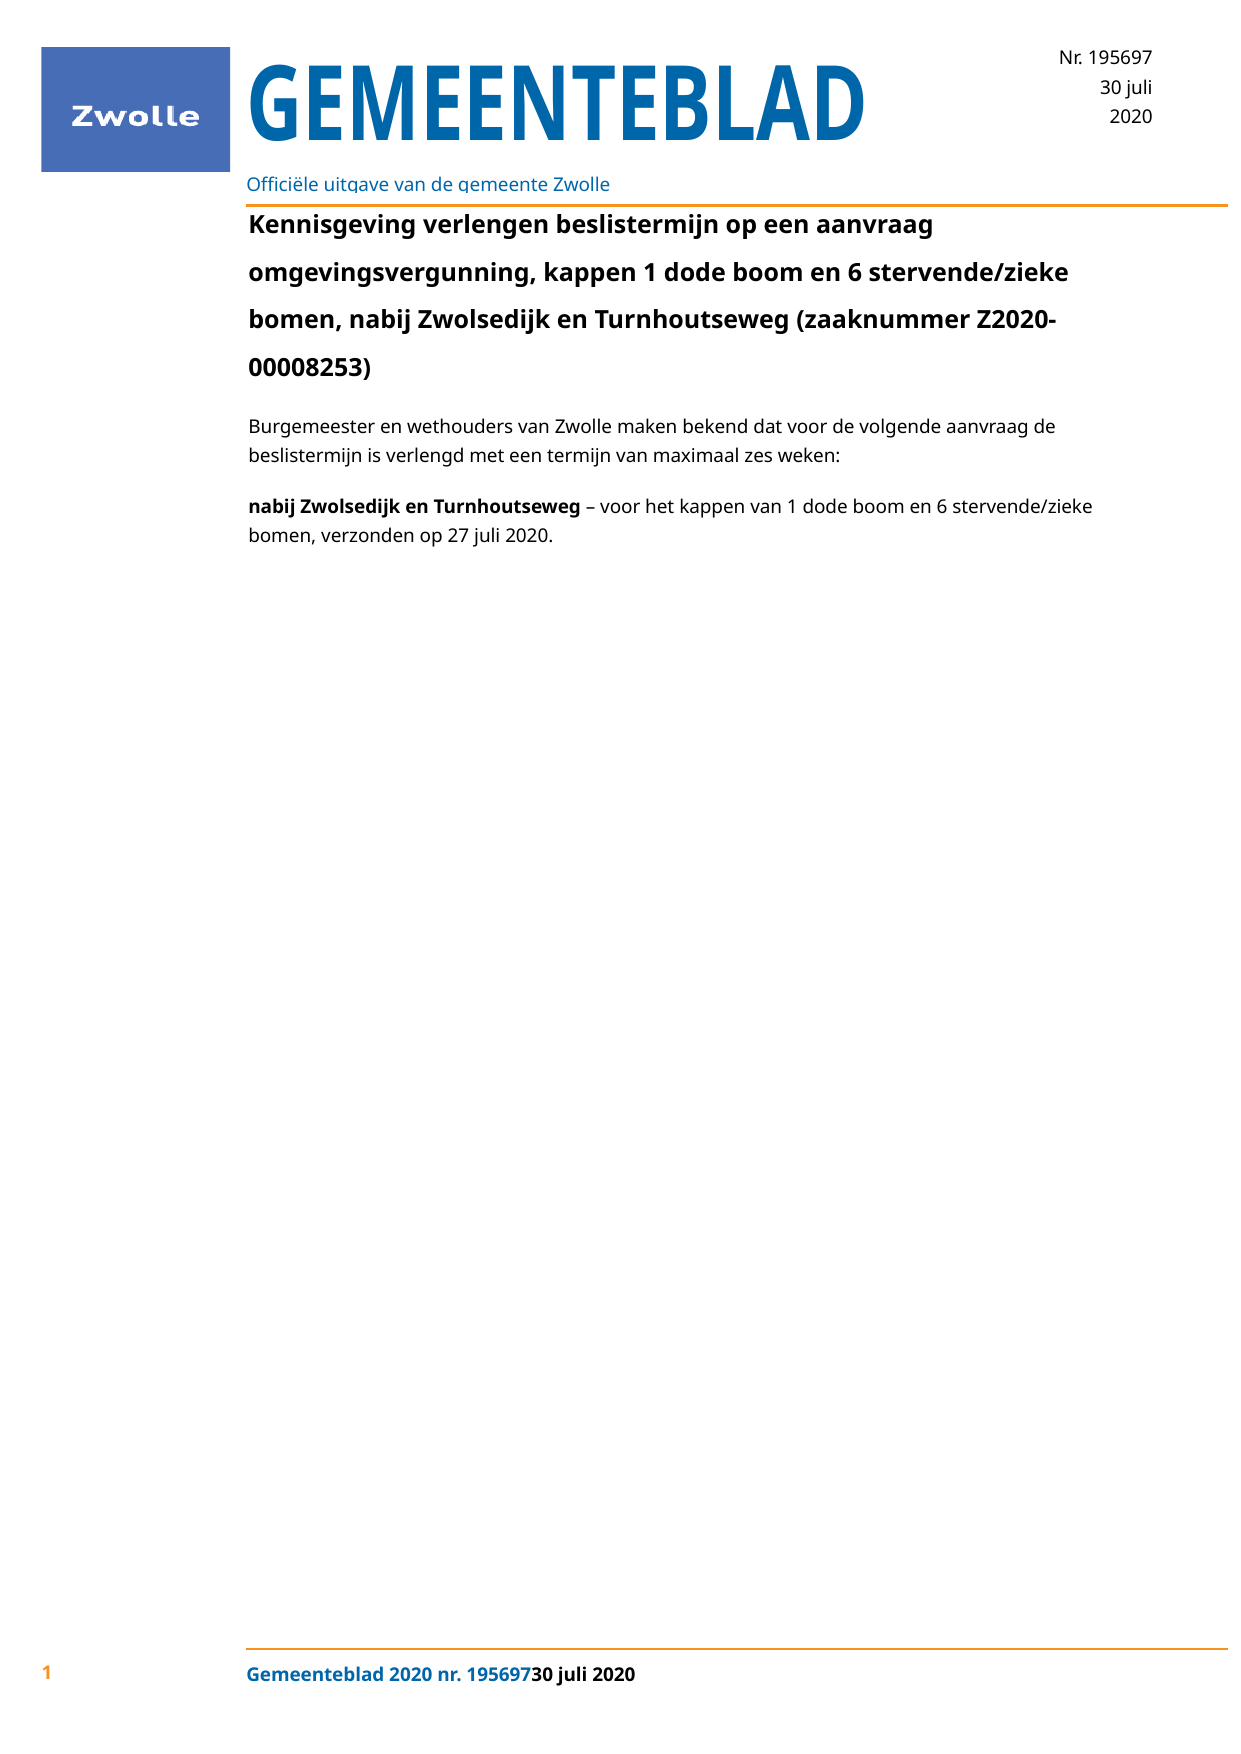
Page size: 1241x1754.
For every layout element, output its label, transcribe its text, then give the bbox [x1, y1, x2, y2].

picture [41, 47, 231, 172]
text nabij Zwolsedijk en Turnhoutseweg – voor het kappen van 1 dode boom en 6 stervende/zieke bomen, verzonden op 27 juli 2020. [248, 493, 1152, 548]
text Burgemeester en wethouders van Zwolle maken bekend dat voor de volgende aanvraag de beslistermijn is verlengd met een termijn van maximaal zes weken: [248, 413, 1152, 468]
text Kennisgeving verlengen beslistermijn op een aanvraag omgevingsvergunning, kappen 1 dode boom en 6 stervende/zieke bomen, nabij Zwolsedijk en Turnhoutseweg (zaaknummer Z2020-00008253) [248, 207, 1152, 384]
